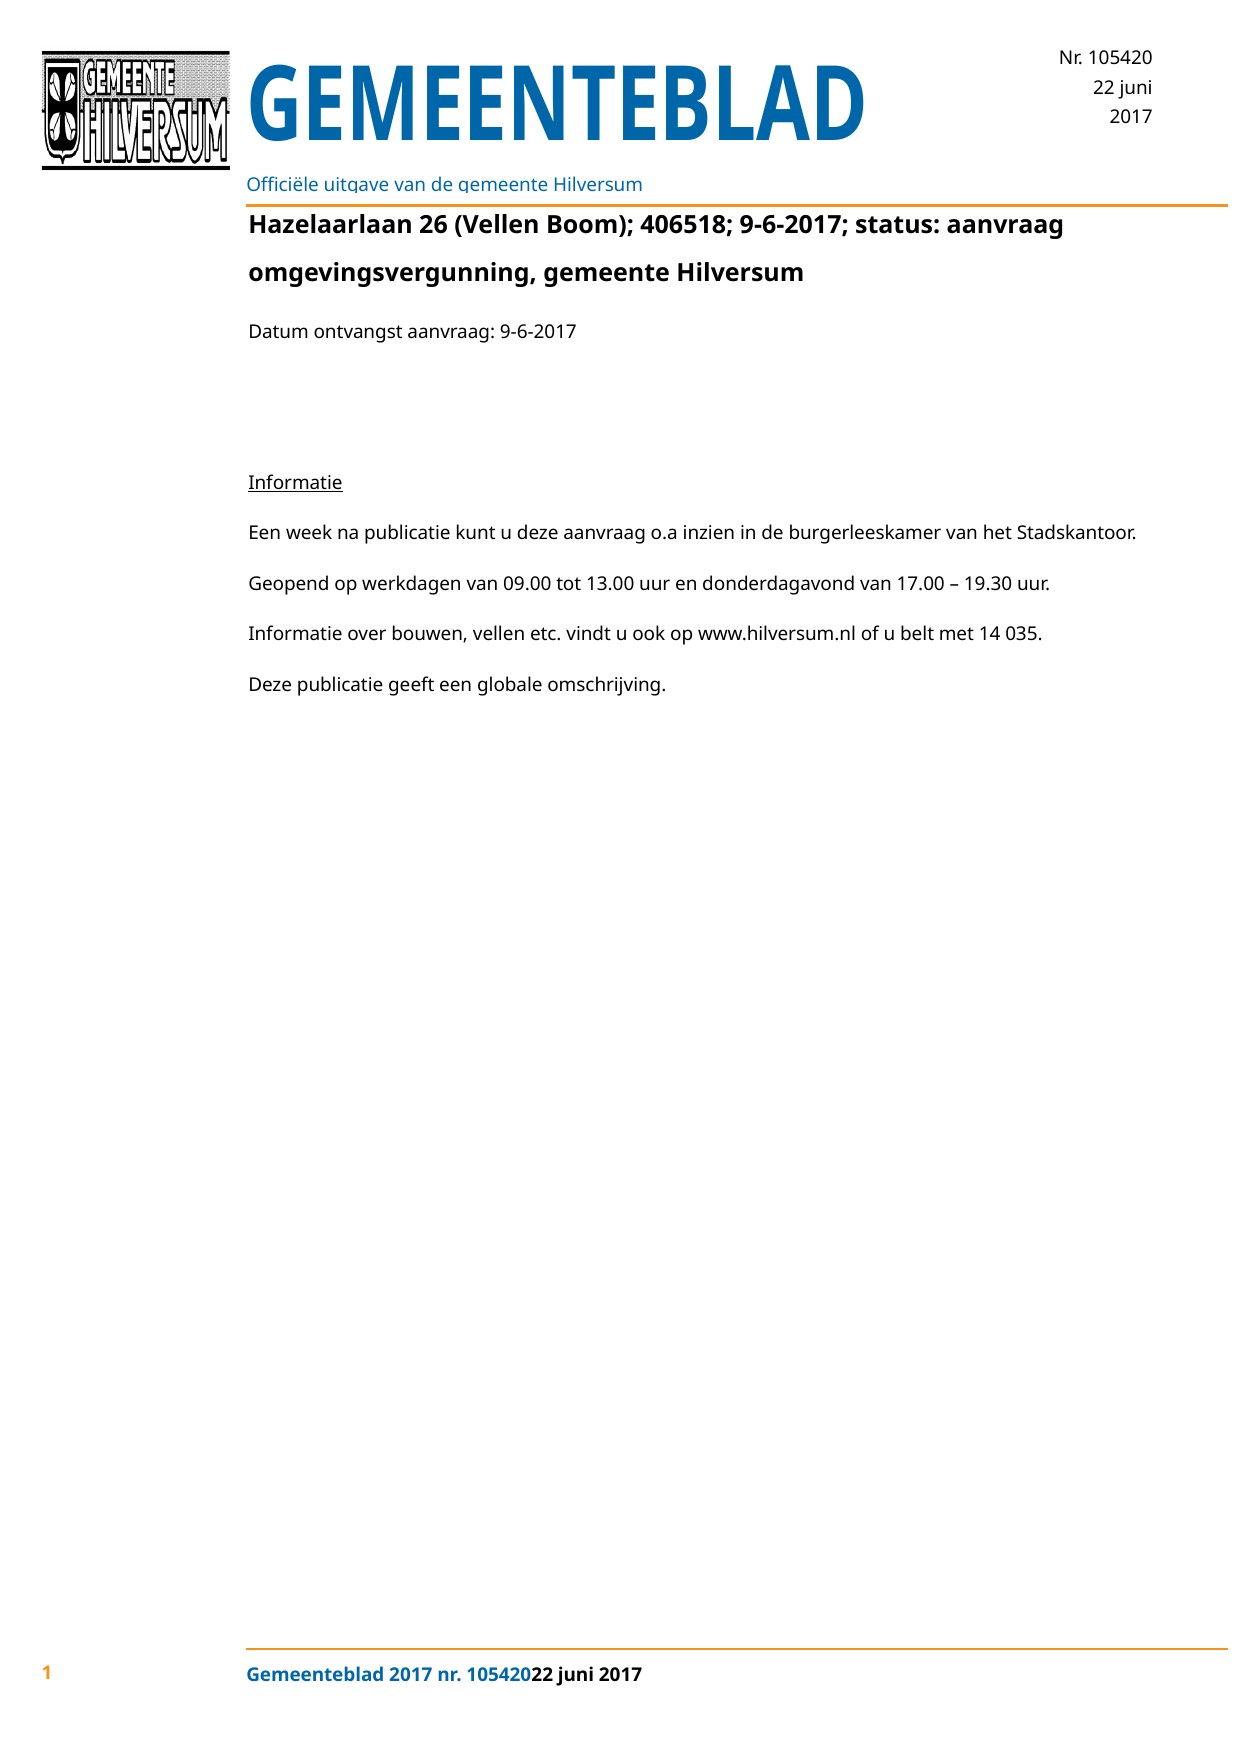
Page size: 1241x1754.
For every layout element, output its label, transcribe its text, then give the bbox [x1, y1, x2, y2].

text Datum ontvangst aanvraag: 9-6-2017 [248, 318, 1152, 344]
text Hazelaarlaan 26 (Vellen Boom); 406518; 9-6-2017; status: aanvraag omgevingsvergunning, gemeente Hilversum [248, 207, 1152, 288]
text Informatie [248, 469, 1152, 495]
text Deze publicatie geeft een globale omschrijving. [248, 671, 1152, 697]
text Een week na publicatie kunt u deze aanvraag o.a inzien in de burgerleeskamer van het Stadskantoor. [248, 519, 1152, 545]
picture [41, 47, 231, 172]
text Geopend op werkdagen van 09.00 tot 13.00 uur en donderdagavond van 17.00 – 19.30 uur. [248, 570, 1152, 596]
text Informatie over bouwen, vellen etc. vindt u ook op www.hilversum.nl of u belt met 14 035. [248, 620, 1152, 646]
